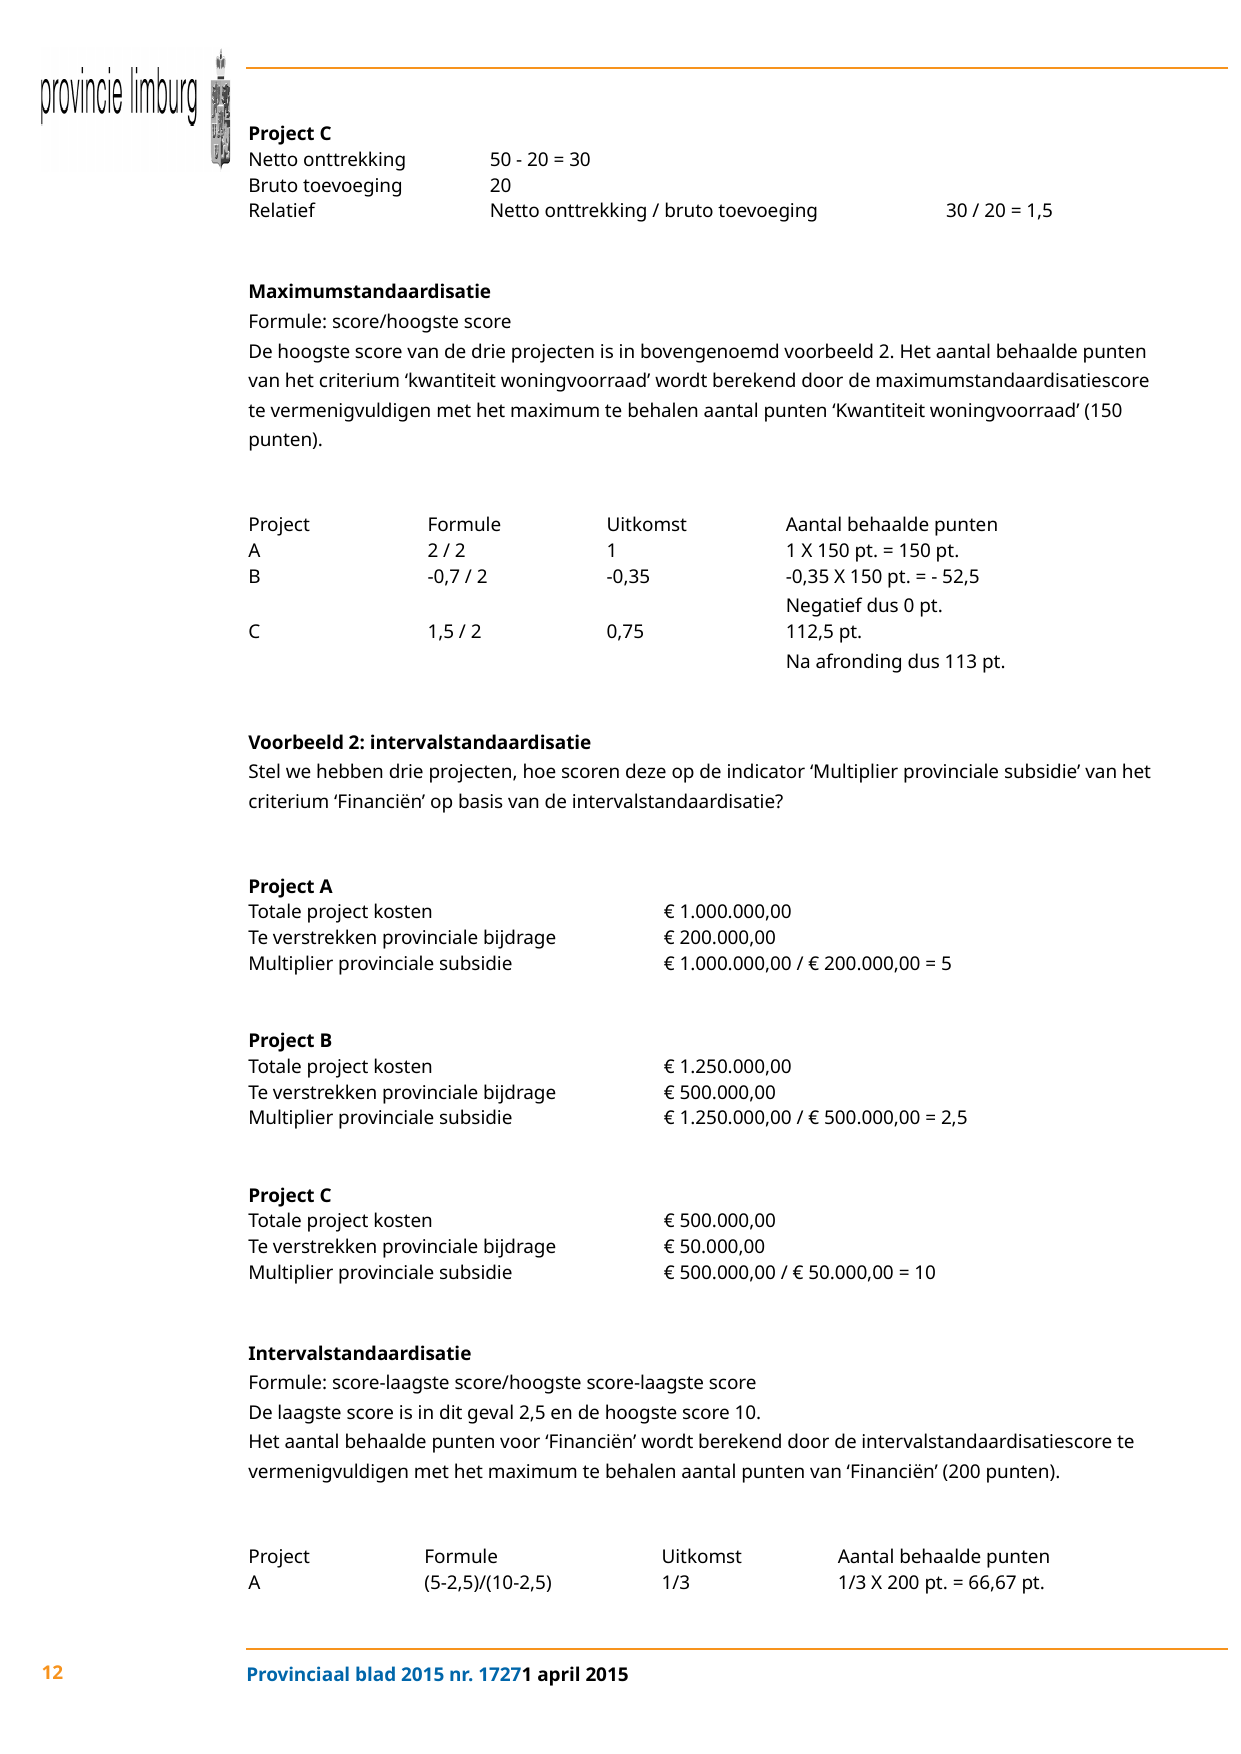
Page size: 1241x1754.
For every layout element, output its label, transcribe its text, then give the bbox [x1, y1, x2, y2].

table_cell Totale project kosten [248, 1053, 664, 1079]
table_header [664, 873, 1152, 899]
text Het aantal behaalde punten voor ‘Financiën’ wordt berekend door de intervalstandaardisatiescore te vermenigvuldigen met het maximum te behalen aantal punten van ‘Financiën’ (200 punten). [248, 1429, 1152, 1484]
table_cell 112,5 pt. Na afronding dus 113 pt. [786, 618, 1152, 674]
table_cell Te verstrekken provinciale bijdrage [248, 925, 664, 950]
text De hoogste score van de drie projecten is in bovengenoemd voorbeeld 2. Het aantal behaalde punten van het criterium ‘kwantiteit woningvoorraad’ wordt berekend door de maximumstandaardisatiescore te vermenigvuldigen met het maximum te behalen aantal punten ‘Kwantiteit woningvoorraad’ (150 punten). [248, 338, 1152, 452]
table_cell Bruto toevoeging [248, 172, 489, 198]
table_header Formule [424, 1543, 661, 1569]
table_header Formule [427, 512, 606, 537]
table_cell Netto onttrekking [248, 146, 489, 172]
table_cell 0,75 [606, 618, 786, 674]
table_header Project C [248, 1182, 664, 1207]
table_cell -0,7 / 2 [427, 563, 606, 618]
table_cell A [248, 537, 427, 563]
table_cell B [248, 563, 427, 618]
table_header Project [248, 1543, 424, 1569]
table_header [664, 1182, 1152, 1207]
table_header Aantal behaalde punten [838, 1543, 1152, 1569]
text Maximumstandaardisatie [248, 279, 1152, 304]
table_cell Te verstrekken provinciale bijdrage [248, 1233, 664, 1259]
table_cell [946, 172, 1152, 198]
table_cell Relatief [248, 198, 489, 223]
table_cell € 1.250.000,00 [664, 1053, 1152, 1079]
table_cell 1,5 / 2 [427, 618, 606, 674]
table_header Project A [248, 873, 664, 899]
table_cell 20 [490, 172, 946, 198]
table_cell Multiplier provinciale subsidie [248, 950, 664, 976]
table_header [946, 121, 1152, 146]
table_cell -0,35 X 150 pt. = - 52,5 Negatief dus 0 pt. [786, 563, 1152, 618]
text Intervalstandaardisatie [248, 1340, 1152, 1366]
table_cell € 50.000,00 [664, 1233, 1152, 1259]
text Formule: score/hoogste score [248, 308, 1152, 334]
table_cell € 1.000.000,00 / € 200.000,00 = 5 [664, 950, 1152, 976]
text De laagste score is in dit geval 2,5 en de hoogste score 10. [248, 1399, 1152, 1425]
table_header Project C [248, 121, 489, 146]
table_cell 1/3 X 200 pt. = 66,67 pt. [838, 1569, 1152, 1595]
table_cell € 200.000,00 [664, 925, 1152, 950]
table_header Aantal behaalde punten [786, 512, 1152, 537]
table_cell C [248, 618, 427, 674]
table_cell Multiplier provinciale subsidie [248, 1105, 664, 1130]
table_cell Totale project kosten [248, 1208, 664, 1233]
text Stel we hebben drie projecten, hoe scoren deze op de indicator ‘Multiplier provinciale subsidie’ van het criterium ‘Financiën’ op basis van de intervalstandaardisatie? [248, 758, 1152, 814]
table_cell Te verstrekken provinciale bijdrage [248, 1079, 664, 1104]
table_cell Totale project kosten [248, 899, 664, 924]
table_cell 50 - 20 = 30 [490, 146, 946, 172]
table_cell € 1.250.000,00 / € 500.000,00 = 2,5 [664, 1105, 1152, 1130]
text Voorbeeld 2: intervalstandaardisatie [248, 729, 1152, 755]
table_header Uitkomst [606, 512, 786, 537]
table_header [664, 1028, 1152, 1053]
table_cell 1/3 [661, 1569, 838, 1595]
table_cell 2 / 2 [427, 537, 606, 563]
table_cell 1 X 150 pt. = 150 pt. [786, 537, 1152, 563]
picture [41, 47, 231, 172]
table_cell (5-2,5)/(10-2,5) [424, 1569, 661, 1595]
table_cell A [248, 1569, 424, 1595]
table_cell € 500.000,00 / € 50.000,00 = 10 [664, 1259, 1152, 1285]
table_header Project [248, 512, 427, 537]
table_header Project B [248, 1028, 664, 1053]
table_cell 30 / 20 = 1,5 [946, 198, 1152, 223]
table_cell 1 [606, 537, 786, 563]
table_cell € 1.000.000,00 [664, 899, 1152, 924]
table_cell Netto onttrekking / bruto toevoeging [490, 198, 946, 223]
table_cell € 500.000,00 [664, 1208, 1152, 1233]
table_header Uitkomst [661, 1543, 838, 1569]
table_cell € 500.000,00 [664, 1079, 1152, 1104]
table_cell [946, 146, 1152, 172]
text Formule: score-laagste score/hoogste score-laagste score [248, 1369, 1152, 1395]
table_cell -0,35 [606, 563, 786, 618]
table_header [490, 121, 946, 146]
table_cell Multiplier provinciale subsidie [248, 1259, 664, 1285]
